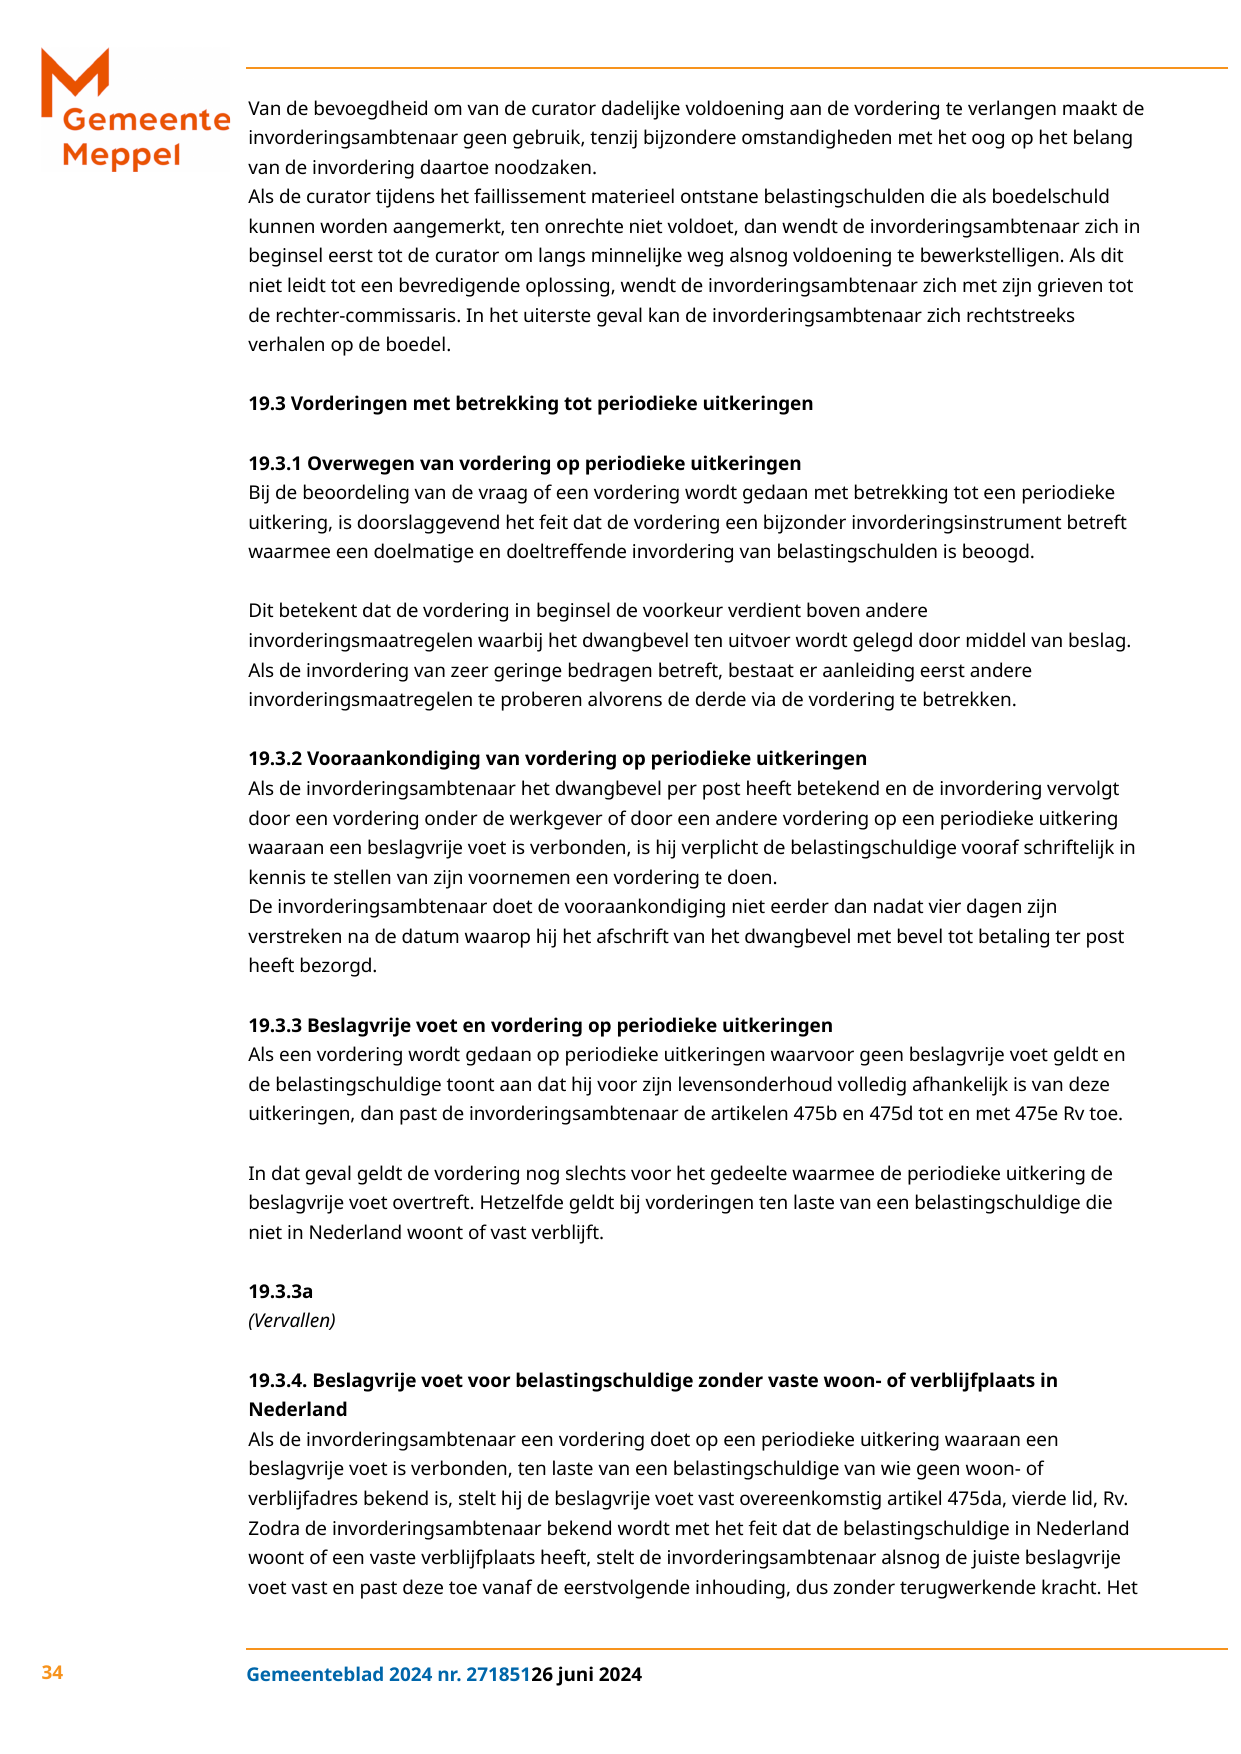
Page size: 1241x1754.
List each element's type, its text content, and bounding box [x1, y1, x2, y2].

text 19.3.3 Beslagvrije voet en vordering op periodieke uitkeringen [248, 1012, 1152, 1038]
text Dit betekent dat de vordering in beginsel de voorkeur verdient boven andere invorderingsmaatregelen waarbij het dwangbevel ten uitvoer wordt gelegd door middel van beslag. Als de invordering van zeer geringe bedragen betreft, bestaat er aanleiding eerst andere invorderingsmaatregelen te proberen alvorens de derde via de vordering te betrekken. [248, 598, 1152, 712]
text Als een vordering wordt gedaan op periodieke uitkeringen waarvoor geen beslagvrije voet geldt en de belastingschuldige toont aan dat hij voor zijn levensonderhoud volledig afhankelijk is van deze uitkeringen, dan past de invorderingsambtenaar de artikelen 475b en 475d tot en met 475e Rv toe. [248, 1041, 1152, 1126]
text Van de bevoegdheid om van de curator dadelijke voldoening aan de vordering te verlangen maakt de invorderingsambtenaar geen gebruik, tenzij bijzondere omstandigheden met het oog op het belang van de invordering daartoe noodzaken. [248, 95, 1152, 180]
text Bij de beoordeling van de vraag of een vordering wordt gedaan met betrekking tot een periodieke uitkering, is doorslaggevend het feit dat de vordering een bijzonder invorderingsinstrument betreft waarmee een doelmatige en doeltreffende invordering van belastingschulden is beoogd. [248, 479, 1152, 564]
text In dat geval geldt de vordering nog slechts voor het gedeelte waarmee de periodieke uitkering de beslagvrije voet overtreft. Hetzelfde geldt bij vorderingen ten laste van een belastingschuldige die niet in Nederland woont of vast verblijft. [248, 1160, 1152, 1245]
text Als de invorderingsambtenaar het dwangbevel per post heeft betekend en de invordering vervolgt door een vordering onder de werkgever of door een andere vordering op een periodieke uitkering waaraan een beslagvrije voet is verbonden, is hij verplicht de belastingschuldige vooraf schriftelijk in kennis te stellen van zijn voornemen een vordering te doen. [248, 775, 1152, 890]
text Als de curator tijdens het faillissement materieel ontstane belastingschulden die als boedelschuld kunnen worden aangemerkt, ten onrechte niet voldoet, dan wendt de invorderingsambtenaar zich in beginsel eerst tot de curator om langs minnelijke weg alsnog voldoening te bewerkstelligen. Als dit niet leidt tot een bevredigende oplossing, wendt de invorderingsambtenaar zich met zijn grieven tot de rechter-commissaris. In het uiterste geval kan de invorderingsambtenaar zich rechtstreeks verhalen op de boedel. [248, 183, 1152, 357]
text 19.3.4. Beslagvrije voet voor belastingschuldige zonder vaste woon- of verblijfplaats in Nederland [248, 1367, 1152, 1422]
text 19.3.1 Overwegen van vordering op periodieke uitkeringen [248, 450, 1152, 476]
text 19.3 Vorderingen met betrekking tot periodieke uitkeringen [248, 391, 1152, 416]
text Als de invorderingsambtenaar een vordering doet op een periodieke uitkering waaraan een beslagvrije voet is verbonden, ten laste van een belastingschuldige van wie geen woon- of verblijfadres bekend is, stelt hij de beslagvrije voet vast overeenkomstig artikel 475da, vierde lid, Rv. Zodra de invorderingsambtenaar bekend wordt met het feit dat de belastingschuldige in Nederland woont of een vaste verblijfplaats heeft, stelt de invorderingsambtenaar alsnog de juiste beslagvrije voet vast en past deze toe vanaf de eerstvolgende inhouding, dus zonder terugwerkende kracht. Het [248, 1426, 1152, 1600]
text 19.3.3a [248, 1278, 1152, 1304]
picture [41, 47, 231, 172]
text 19.3.2 Vooraankondiging van vordering op periodieke uitkeringen [248, 746, 1152, 771]
text De invorderingsambtenaar doet de vooraankondiging niet eerder dan nadat vier dagen zijn verstreken na de datum waarop hij het afschrift van het dwangbevel met bevel tot betaling ter post heeft bezorgd. [248, 893, 1152, 978]
text (Vervallen) [248, 1308, 1152, 1333]
